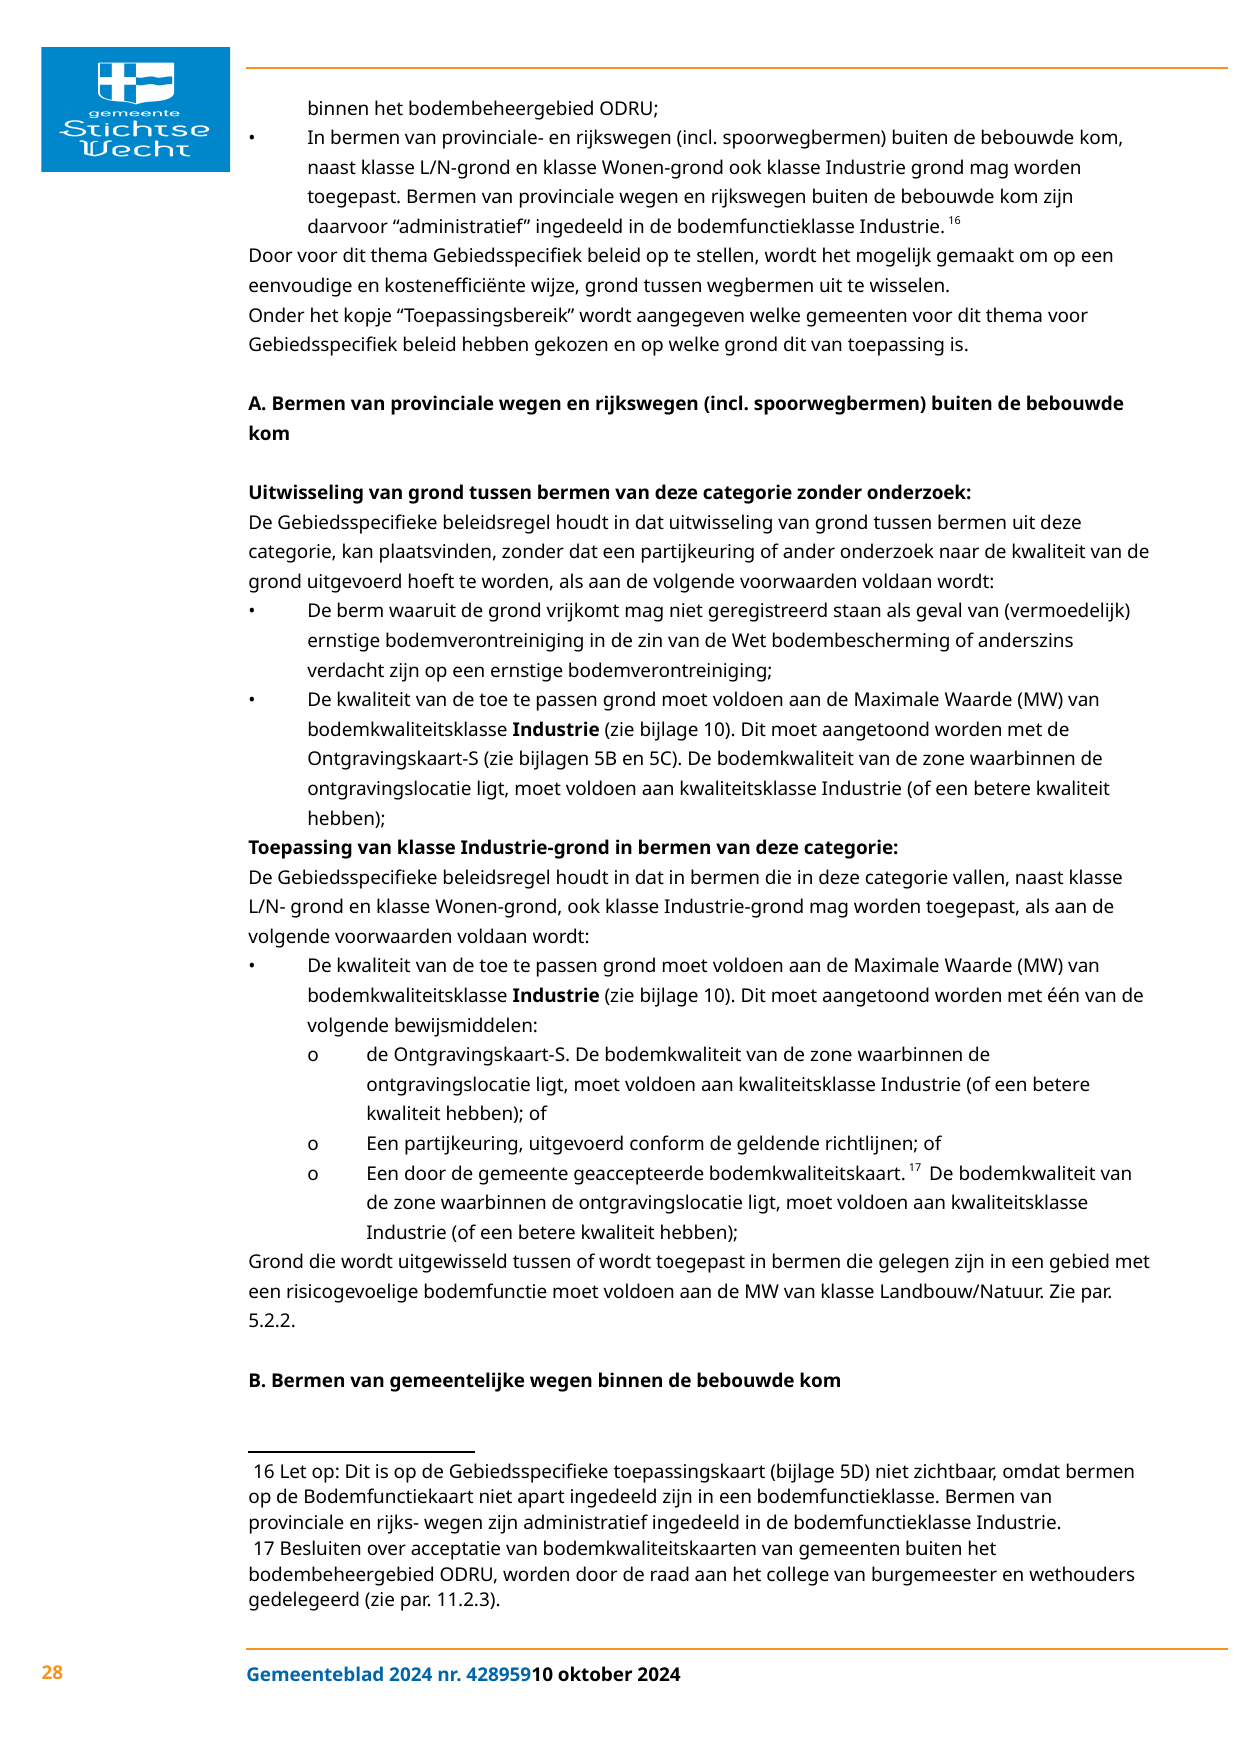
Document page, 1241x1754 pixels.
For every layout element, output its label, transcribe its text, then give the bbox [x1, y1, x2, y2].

list binnen het bodembeheergebied ODRU; [248, 95, 1152, 121]
text Toepassing van klasse Industrie-grond in bermen van deze categorie: [248, 834, 1152, 860]
text De Gebiedsspecifieke beleidsregel houdt in dat in bermen die in deze categorie vallen, naast klasse L/N- grond en klasse Wonen-grond, ook klasse Industrie-grond mag worden toegepast, als aan de volgende voorwaarden voldaan wordt: [248, 864, 1152, 949]
list De kwaliteit van de toe te passen grond moet voldoen aan de Maximale Waarde (MW) van bodemkwaliteitsklasse Industrie (zie bijlage 10). Dit moet aangetoond worden met de Ontgravingskaart-S (zie bijlagen 5B en 5C). De bodemkwaliteit van de zone waarbinnen de ontgravingslocatie ligt, moet voldoen aan kwaliteitsklasse Industrie (of een betere kwaliteit hebben); [248, 686, 1152, 831]
list In bermen van provinciale- en rijkswegen (incl. spoorwegbermen) buiten de bebouwde kom, naast klasse L/N-grond en klasse Wonen-grond ook klasse Industrie grond mag worden toegepast. Bermen van provinciale wegen en rijkswegen buiten de bebouwde kom zijn daarvoor “administratief” ingedeeld in de bodemfunctieklasse Industrie. [248, 124, 1152, 239]
list Een door de gemeente geaccepteerde bodemkwaliteitskaart. De bodemkwaliteit van de zone waarbinnen de ontgravingslocatie ligt, moet voldoen aan kwaliteitsklasse Industrie (of een betere kwaliteit hebben); [307, 1160, 1152, 1245]
list De kwaliteit van de toe te passen grond moet voldoen aan de Maximale Waarde (MW) van bodemkwaliteitsklasse Industrie (zie bijlage 10). Dit moet aangetoond worden met één van de volgende bewijsmiddelen: [248, 953, 1152, 1038]
picture [137, 63, 174, 103]
list Let op: Dit is op de Gebiedsspecifieke toepassingskaart (bijlage 5D) niet zichtbaar, omdat bermen op de Bodemfunctiekaart niet apart ingedeeld zijn in een bodemfunctieklasse. Bermen van provinciale en rijks- wegen zijn administratief ingedeeld in de bodemfunctieklasse Industrie. [248, 1458, 1152, 1535]
text Onder het kopje “Toepassingsbereik” wordt aangegeven welke gemeenten voor dit thema voor Gebiedsspecifiek beleid hebben gekozen en op welke grond dit van toepassing is. [248, 302, 1152, 357]
text Grond die wordt uitgewisseld tussen of wordt toegepast in bermen die gelegen zijn in een gebied met een risicogevoelige bodemfunctie moet voldoen aan de MW van klasse Landbouw/Natuur. Zie par. 5.2.2. [248, 1248, 1152, 1333]
list de Ontgravingskaart-S. De bodemkwaliteit van de zone waarbinnen de ontgravingslocatie ligt, moet voldoen aan kwaliteitsklasse Industrie (of een betere kwaliteit hebben); of [307, 1041, 1152, 1126]
text De Gebiedsspecifieke beleidsregel houdt in dat uitwisseling van grond tussen bermen uit deze categorie, kan plaatsvinden, zonder dat een partijkeuring of ander onderzoek naar de kwaliteit van de grond uitgevoerd hoeft te worden, als aan de volgende voorwaarden voldaan wordt: [248, 509, 1152, 594]
list De berm waaruit de grond vrijkomt mag niet geregistreerd staan als geval van (vermoedelijk) ernstige bodemverontreiniging in de zin van de Wet bodembescherming of anderszins verdacht zijn op een ernstige bodemverontreiniging; [248, 598, 1152, 683]
picture [99, 63, 135, 101]
text B. Bermen van gemeentelijke wegen binnen de bebouwde kom [248, 1367, 1152, 1393]
list Besluiten over acceptatie van bodemkwaliteitskaarten van gemeenten buiten het bodembeheergebied ODRU, worden door de raad aan het college van burgemeester en wethouders gedelegeerd (zie par. 11.2.3). [248, 1535, 1152, 1612]
text Door voor dit thema Gebiedsspecifiek beleid op te stellen, wordt het mogelijk gemaakt om op een eenvoudige en kostenefficiënte wijze, grond tussen wegbermen uit te wisselen. [248, 243, 1152, 298]
text Uitwisseling van grond tussen bermen van deze categorie zonder onderzoek: [248, 479, 1152, 505]
text A. Bermen van provinciale wegen en rijkswegen (incl. spoorwegbermen) buiten de bebouwde kom [248, 391, 1152, 446]
list Een partijkeuring, uitgevoerd conform de geldende richtlijnen; of [307, 1130, 1152, 1156]
